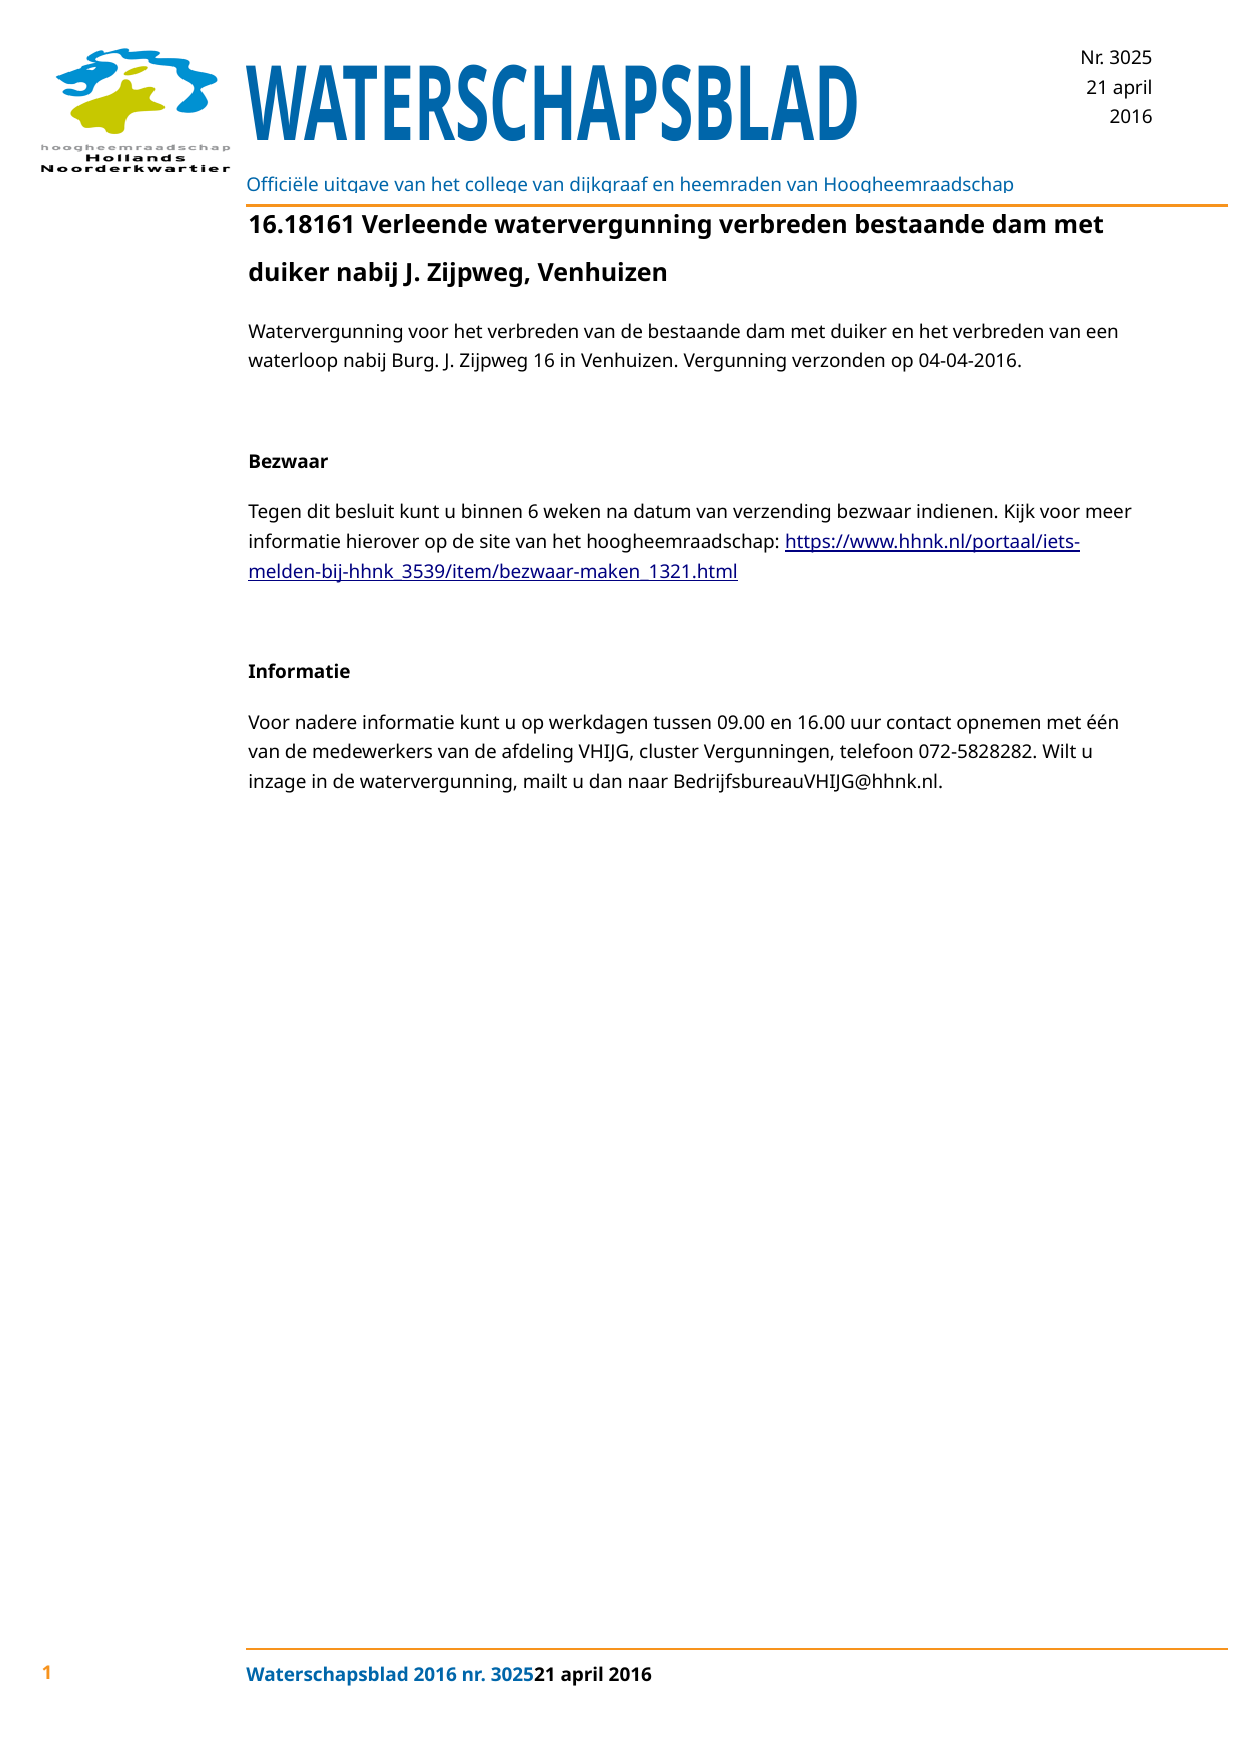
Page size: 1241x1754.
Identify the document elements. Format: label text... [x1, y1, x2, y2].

text Tegen dit besluit kunt u binnen 6 weken na datum van verzending bezwaar indienen. Kijk voor meer informatie hierover op de site van het hoogheemraadschap: https://www.hhnk.nl/portaal/iets-melden-bij-hhnk_3539/item/bezwaar-maken_1321.html [248, 499, 1152, 584]
text Watervergunning voor het verbreden van de bestaande dam met duiker en het verbreden van een waterloop nabij Burg. J. Zijpweg 16 in Venhuizen. Vergunning verzonden op 04-04-2016. [248, 318, 1152, 373]
picture [41, 47, 231, 172]
text Informatie [248, 659, 1152, 684]
text Bezwaar [248, 448, 1152, 474]
text Voor nadere informatie kunt u op werkdagen tussen 09.00 en 16.00 uur contact opnemen met één van de medewerkers van de afdeling VHIJG, cluster Vergunningen, telefoon 072-5828282. Wilt u inzage in de watervergunning, mailt u dan naar BedrijfsbureauVHIJG@hhnk.nl. [248, 709, 1152, 794]
text 16.18161 Verleende watervergunning verbreden bestaande dam met duiker nabij J. Zijpweg, Venhuizen [248, 207, 1152, 288]
